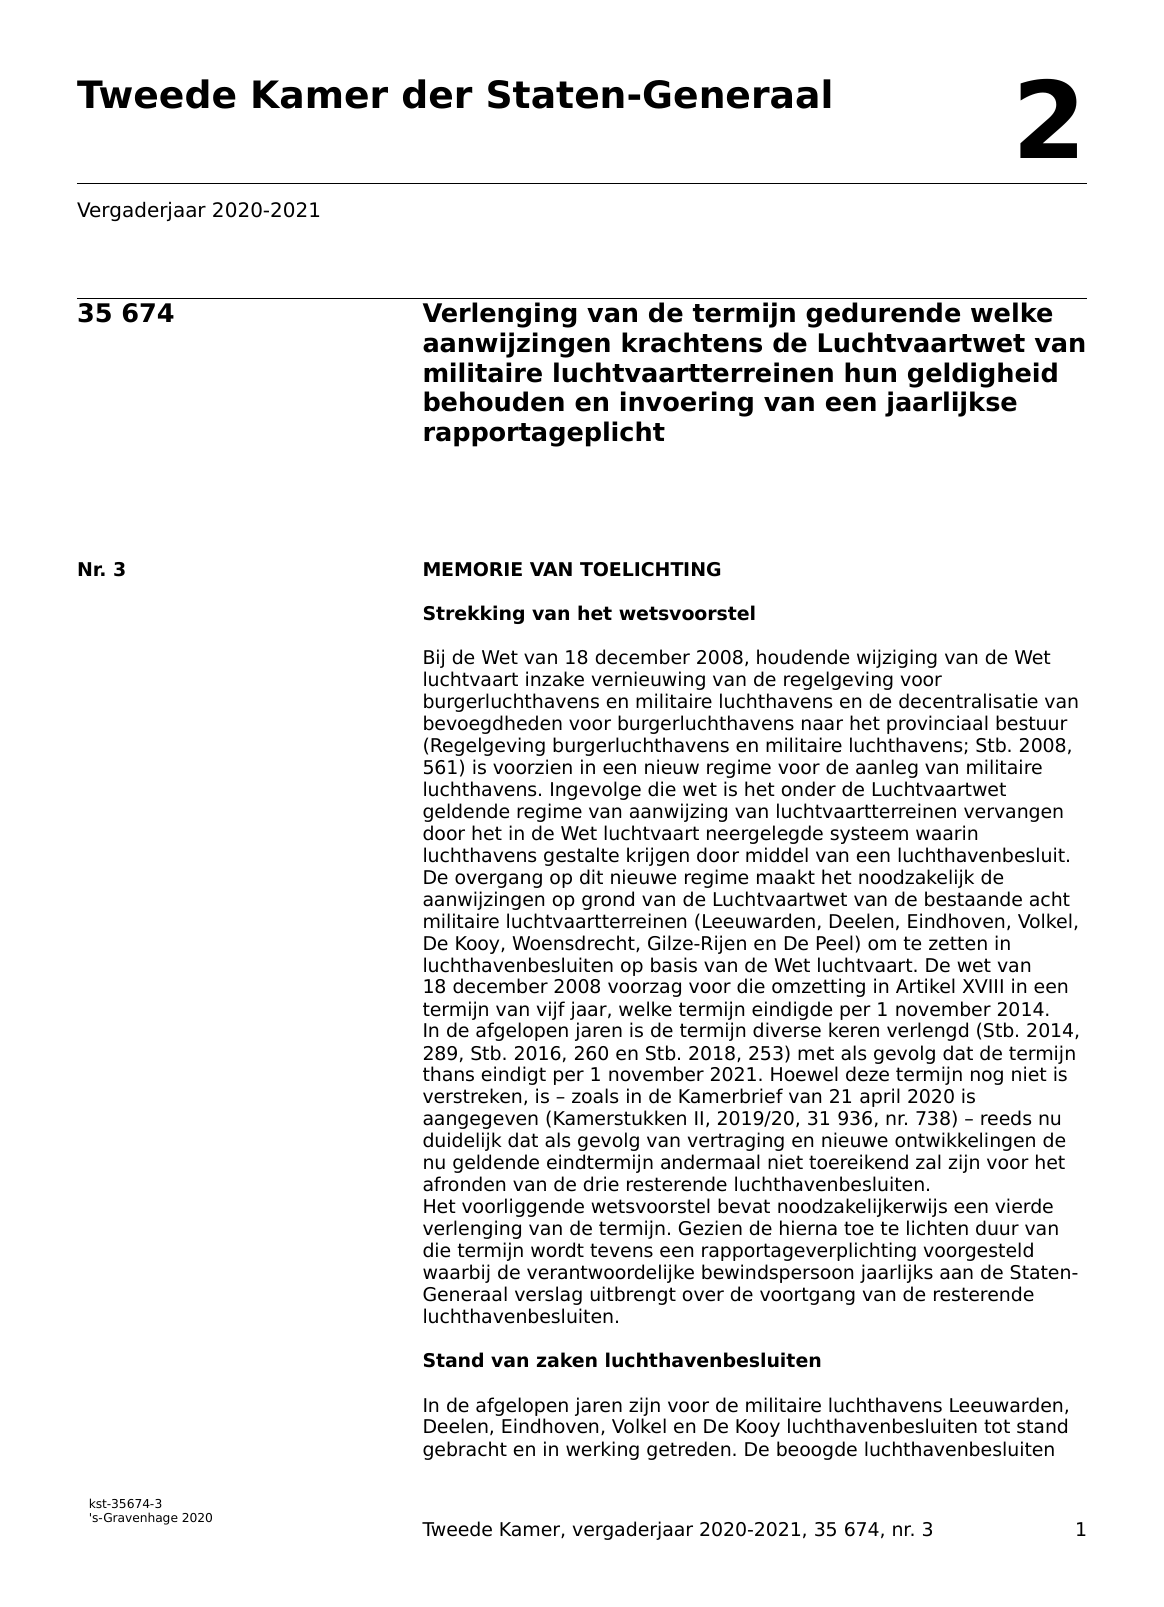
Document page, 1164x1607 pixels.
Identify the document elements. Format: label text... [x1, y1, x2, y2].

table_cell Vergaderjaar 2020-2021 [77, 184, 1087, 298]
table_header Tweede Kamer der Staten-Generaal [77, 59, 886, 183]
text Bij de Wet van 18 december 2008, houdende wijziging van de Wet luchtvaart inzake vernieuwing van de regelgeving voor burgerluchthavens en militaire luchthavens en de decentralisatie van bevoegdheden voor burgerluchthavens naar het provinciaal bestuur (Regelgeving burgerluchthavens en militaire luchthavens; Stb. 2008, 561) is voorzien in een nieuw regime voor de aanleg van militaire luchthavens. Ingevolge die wet is het onder de Luchtvaartwet geldende regime van aanwijzing van luchtvaartterreinen vervangen door het in de Wet luchtvaart neergelegde systeem waarin luchthavens gestalte krijgen door middel van een luchthavenbesluit. De overgang op dit nieuwe regime maakt het noodzakelijk de aanwijzingen op grond van de Luchtvaartwet van de bestaande acht militaire luchtvaartterreinen (Leeuwarden, Deelen, Eindhoven, Volkel, De Kooy, Woensdrecht, Gilze-Rijen en De Peel) om te zetten in luchthavenbesluiten op basis van de Wet luchtvaart. De wet van 18 december 2008 voorzag voor die omzetting in Artikel XVIII in een termijn van vijf jaar, welke termijn eindigde per 1 november 2014. [422, 647, 1087, 1020]
table_header 2 [886, 59, 1087, 183]
text In de afgelopen jaren zijn voor de militaire luchthavens Leeuwarden, Deelen, Eindhoven, Volkel en De Kooy luchthavenbesluiten tot stand gebracht en in werking getreden. De beoogde luchthavenbesluiten [422, 1394, 1087, 1460]
subtitle Strekking van het wetsvoorstel [422, 603, 1087, 624]
text Het voorliggende wetsvoorstel bevat noodzakelijkerwijs een vierde verlenging van de termijn. Gezien de hierna toe te lichten duur van die termijn wordt tevens een rapportageverplichting voorgesteld waarbij de verantwoordelijke bewindspersoon jaarlijks aan de Staten-Generaal verslag uitbrengt over de voortgang van de resterende luchthavenbesluiten. [422, 1196, 1087, 1328]
subtitle 35 674 Verlenging van de termijn gedurende welke aanwijzingen krachtens de Luchtvaartwet van militaire luchtvaartterreinen hun geldigheid behouden en invoering van een jaarlijkse rapportageplicht [77, 299, 1087, 447]
text 's-Gravenhage 2020 [88, 1511, 323, 1525]
text In de afgelopen jaren is de termijn diverse keren verlengd (Stb. 2014, 289, Stb. 2016, 260 en Stb. 2018, 253) met als gevolg dat de termijn thans eindigt per 1 november 2021. Hoewel deze termijn nog niet is verstreken, is – zoals in de Kamerbrief van 21 april 2020 is aangegeven (Kamerstukken II, 2019/20, 31 936, nr. 738) – reeds nu duidelijk dat als gevolg van vertraging en nieuwe ontwikkelingen de nu geldende eindtermijn andermaal niet toereikend zal zijn voor het afronden van de drie resterende luchthavenbesluiten. [422, 1020, 1087, 1196]
subtitle Nr. 3 MEMORIE VAN TOELICHTING [77, 558, 1087, 580]
subtitle Stand van zaken luchthavenbesluiten [422, 1350, 1087, 1372]
text kst-35674-3 [88, 1497, 323, 1511]
